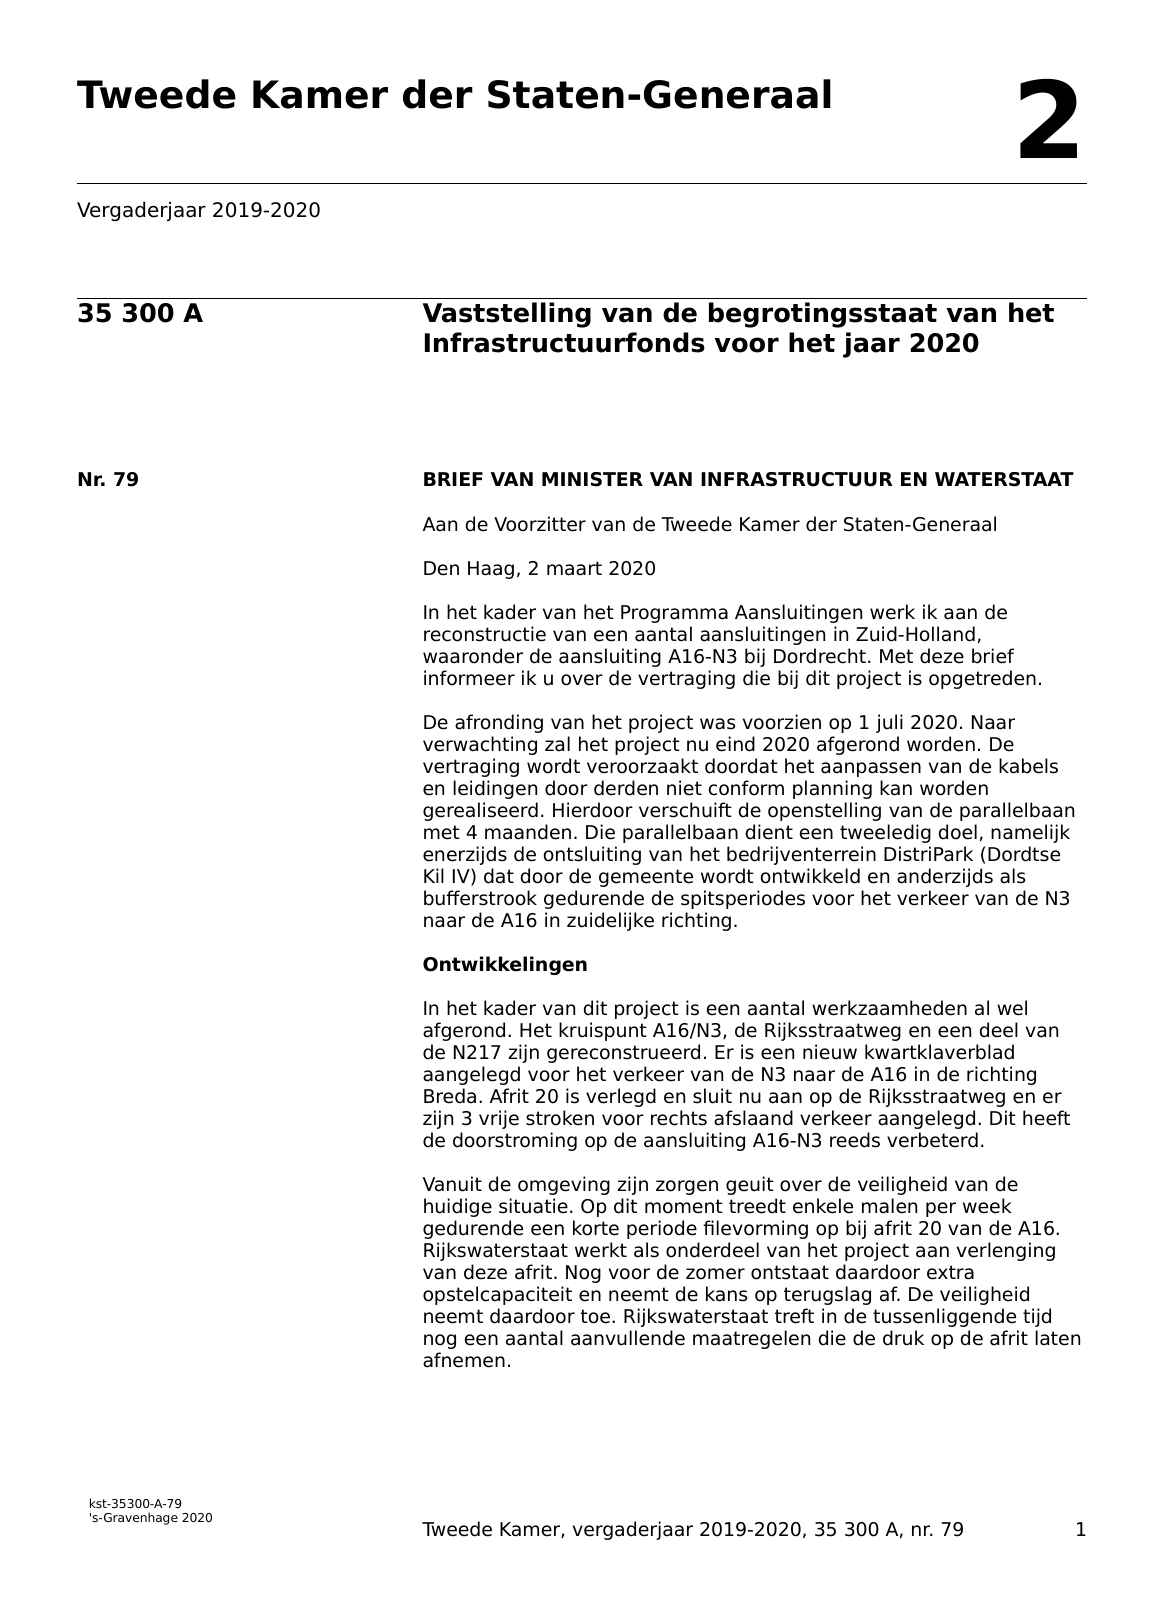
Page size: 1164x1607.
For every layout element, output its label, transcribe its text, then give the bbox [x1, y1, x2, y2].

text In het kader van dit project is een aantal werkzaamheden al wel afgerond. Het kruispunt A16/N3, de Rijksstraatweg en een deel van de N217 zijn gereconstrueerd. Er is een nieuw kwartklaverblad aangelegd voor het verkeer van de N3 naar de A16 in de richting Breda. Afrit 20 is verlegd en sluit nu aan op de Rijksstraatweg en er zijn 3 vrije stroken voor rechts afslaand verkeer aangelegd. Dit heeft de doorstroming op de aansluiting A16-N3 reeds verbeterd. [422, 998, 1087, 1152]
text Vanuit de omgeving zijn zorgen geuit over de veiligheid van de huidige situatie. Op dit moment treedt enkele malen per week gedurende een korte periode filevorming op bij afrit 20 van de A16. Rijkswaterstaat werkt als onderdeel van het project aan verlenging van deze afrit. Nog voor de zomer ontstaat daardoor extra opstelcapaciteit en neemt de kans op terugslag af. De veiligheid neemt daardoor toe. Rijkswaterstaat treft in de tussenliggende tijd nog een aantal aanvullende maatregelen die de druk op de afrit laten afnemen. [422, 1174, 1087, 1372]
table_cell Vergaderjaar 2019-2020 [77, 184, 1087, 298]
text 's-Gravenhage 2020 [88, 1511, 323, 1525]
text In het kader van het Programma Aansluitingen werk ik aan de reconstructie van een aantal aansluitingen in Zuid-Holland, waaronder de aansluiting A16-N3 bij Dordrecht. Met deze brief informeer ik u over de vertraging die bij dit project is opgetreden. [422, 602, 1087, 690]
subtitle Ontwikkelingen [422, 954, 1087, 976]
subtitle 35 300 A Vaststelling van de begrotingsstaat van het Infrastructuurfonds voor het jaar 2020 [77, 299, 1087, 358]
table_header Tweede Kamer der Staten-Generaal [77, 59, 886, 183]
table_header 2 [886, 59, 1087, 183]
text kst-35300-A-79 [88, 1497, 323, 1511]
text Aan de Voorzitter van de Tweede Kamer der Staten-Generaal [422, 513, 1087, 536]
text De afronding van het project was voorzien op 1 juli 2020. Naar verwachting zal het project nu eind 2020 afgerond worden. De vertraging wordt veroorzaakt doordat het aanpassen van de kabels en leidingen door derden niet conform planning kan worden gerealiseerd. Hierdoor verschuift de openstelling van de parallelbaan met 4 maanden. Die parallelbaan dient een tweeledig doel, namelijk enerzijds de ontsluiting van het bedrijventerrein DistriPark (Dordtse Kil IV) dat door de gemeente wordt ontwikkeld en anderzijds als bufferstrook gedurende de spitsperiodes voor het verkeer van de N3 naar de A16 in zuidelijke richting. [422, 712, 1087, 932]
text Den Haag, 2 maart 2020 [422, 558, 1087, 580]
subtitle Nr. 79 BRIEF VAN MINISTER VAN INFRASTRUCTUUR EN WATERSTAAT [77, 469, 1087, 491]
